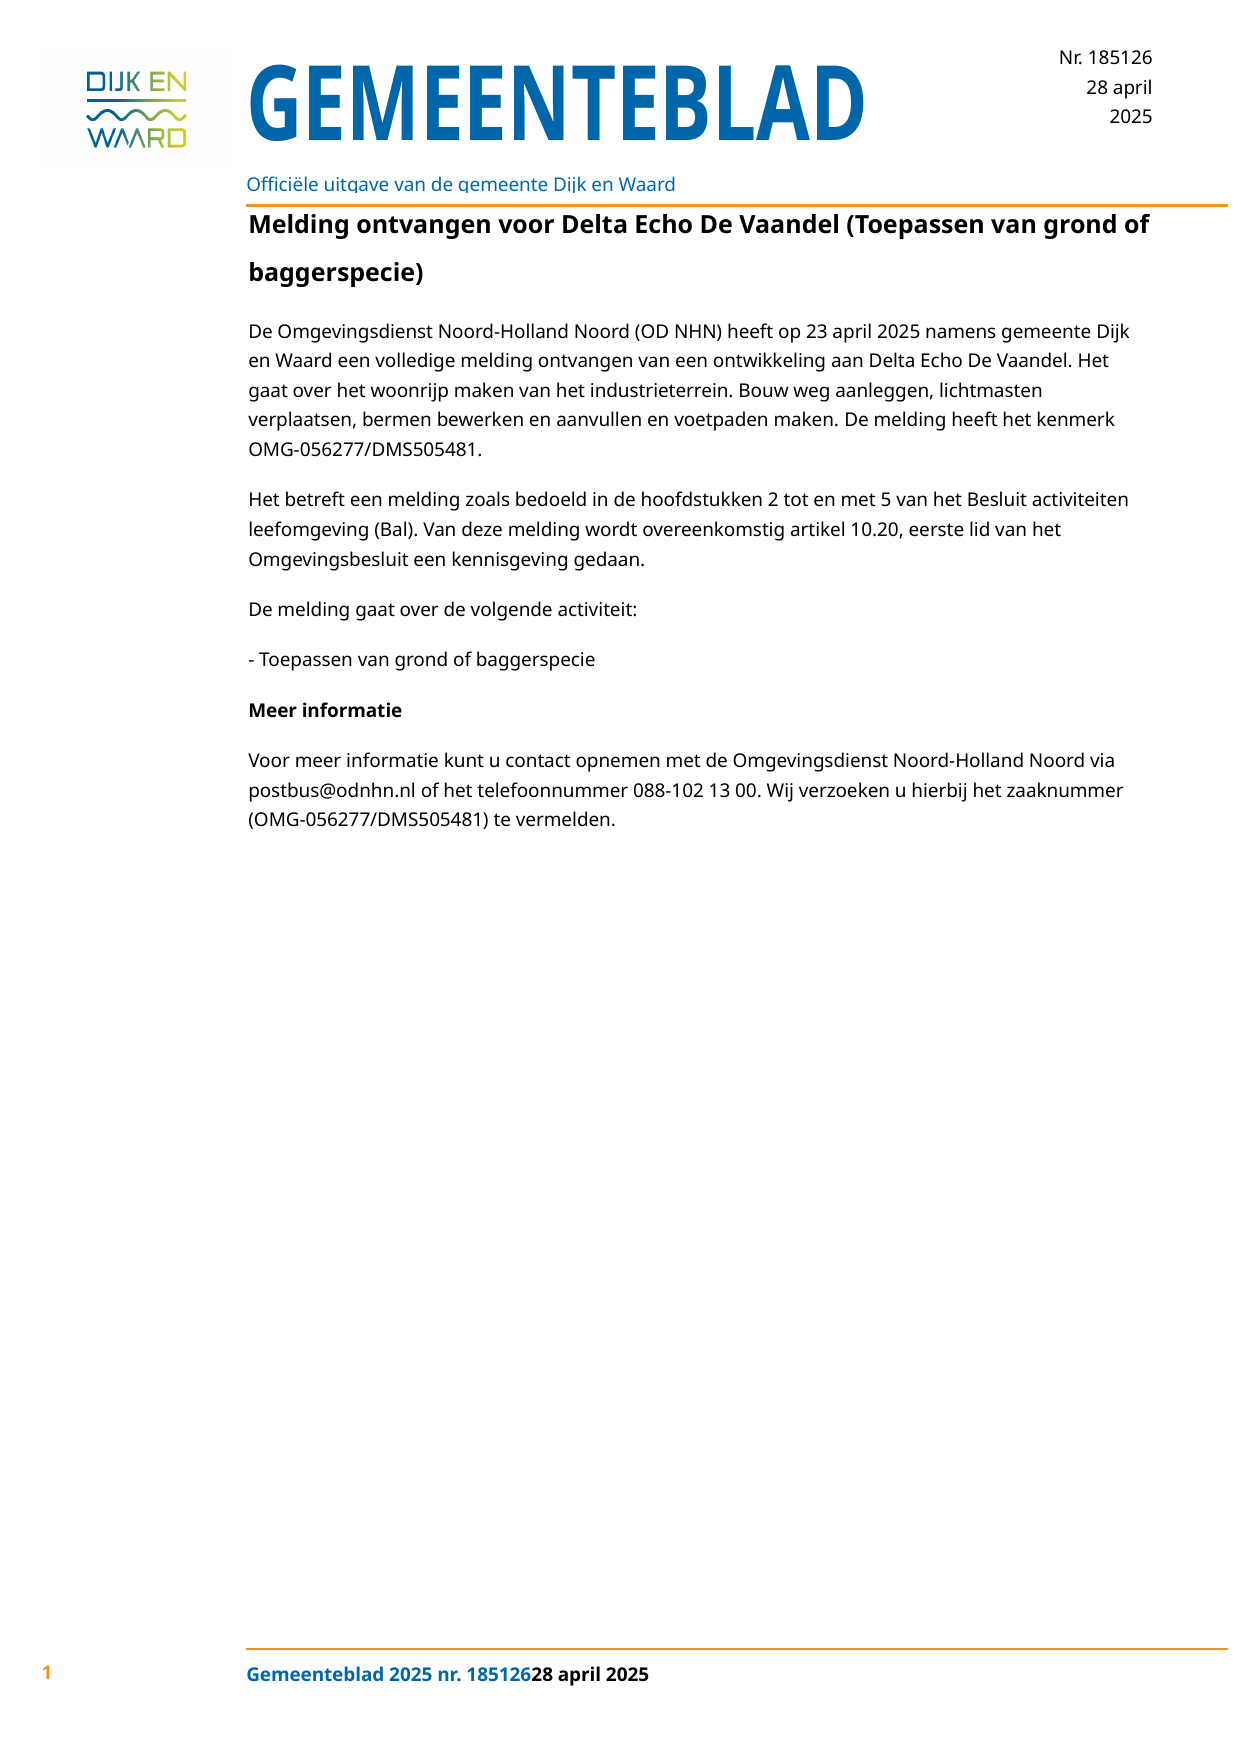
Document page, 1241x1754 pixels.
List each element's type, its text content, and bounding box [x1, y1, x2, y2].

text Melding ontvangen voor Delta Echo De Vaandel (Toepassen van grond of baggerspecie) [248, 207, 1152, 288]
picture [41, 47, 231, 172]
text Het betreft een melding zoals bedoeld in de hoofdstukken 2 tot en met 5 van het Besluit activiteiten leefomgeving (Bal). Van deze melding wordt overeenkomstig artikel 10.20, eerste lid van het Omgevingsbesluit een kennisgeving gedaan. [248, 487, 1152, 572]
text Meer informatie [248, 697, 1152, 723]
text Voor meer informatie kunt u contact opnemen met de Omgevingsdienst Noord-Holland Noord via postbus@odnhn.nl of het telefoonnummer 088-102 13 00. Wij verzoeken u hierbij het zaaknummer (OMG-056277/DMS505481) te vermelden. [248, 747, 1152, 832]
text De melding gaat over de volgende activiteit: [248, 596, 1152, 622]
text - Toepassen van grond of baggerspecie [248, 647, 1152, 672]
text De Omgevingsdienst Noord-Holland Noord (OD NHN) heeft op 23 april 2025 namens gemeente Dijk en Waard een volledige melding ontvangen van een ontwikkeling aan Delta Echo De Vaandel. Het gaat over het woonrijp maken van het industrieterrein. Bouw weg aanleggen, lichtmasten verplaatsen, bermen bewerken en aanvullen en voetpaden maken. De melding heeft het kenmerk OMG-056277/DMS505481. [248, 318, 1152, 462]
